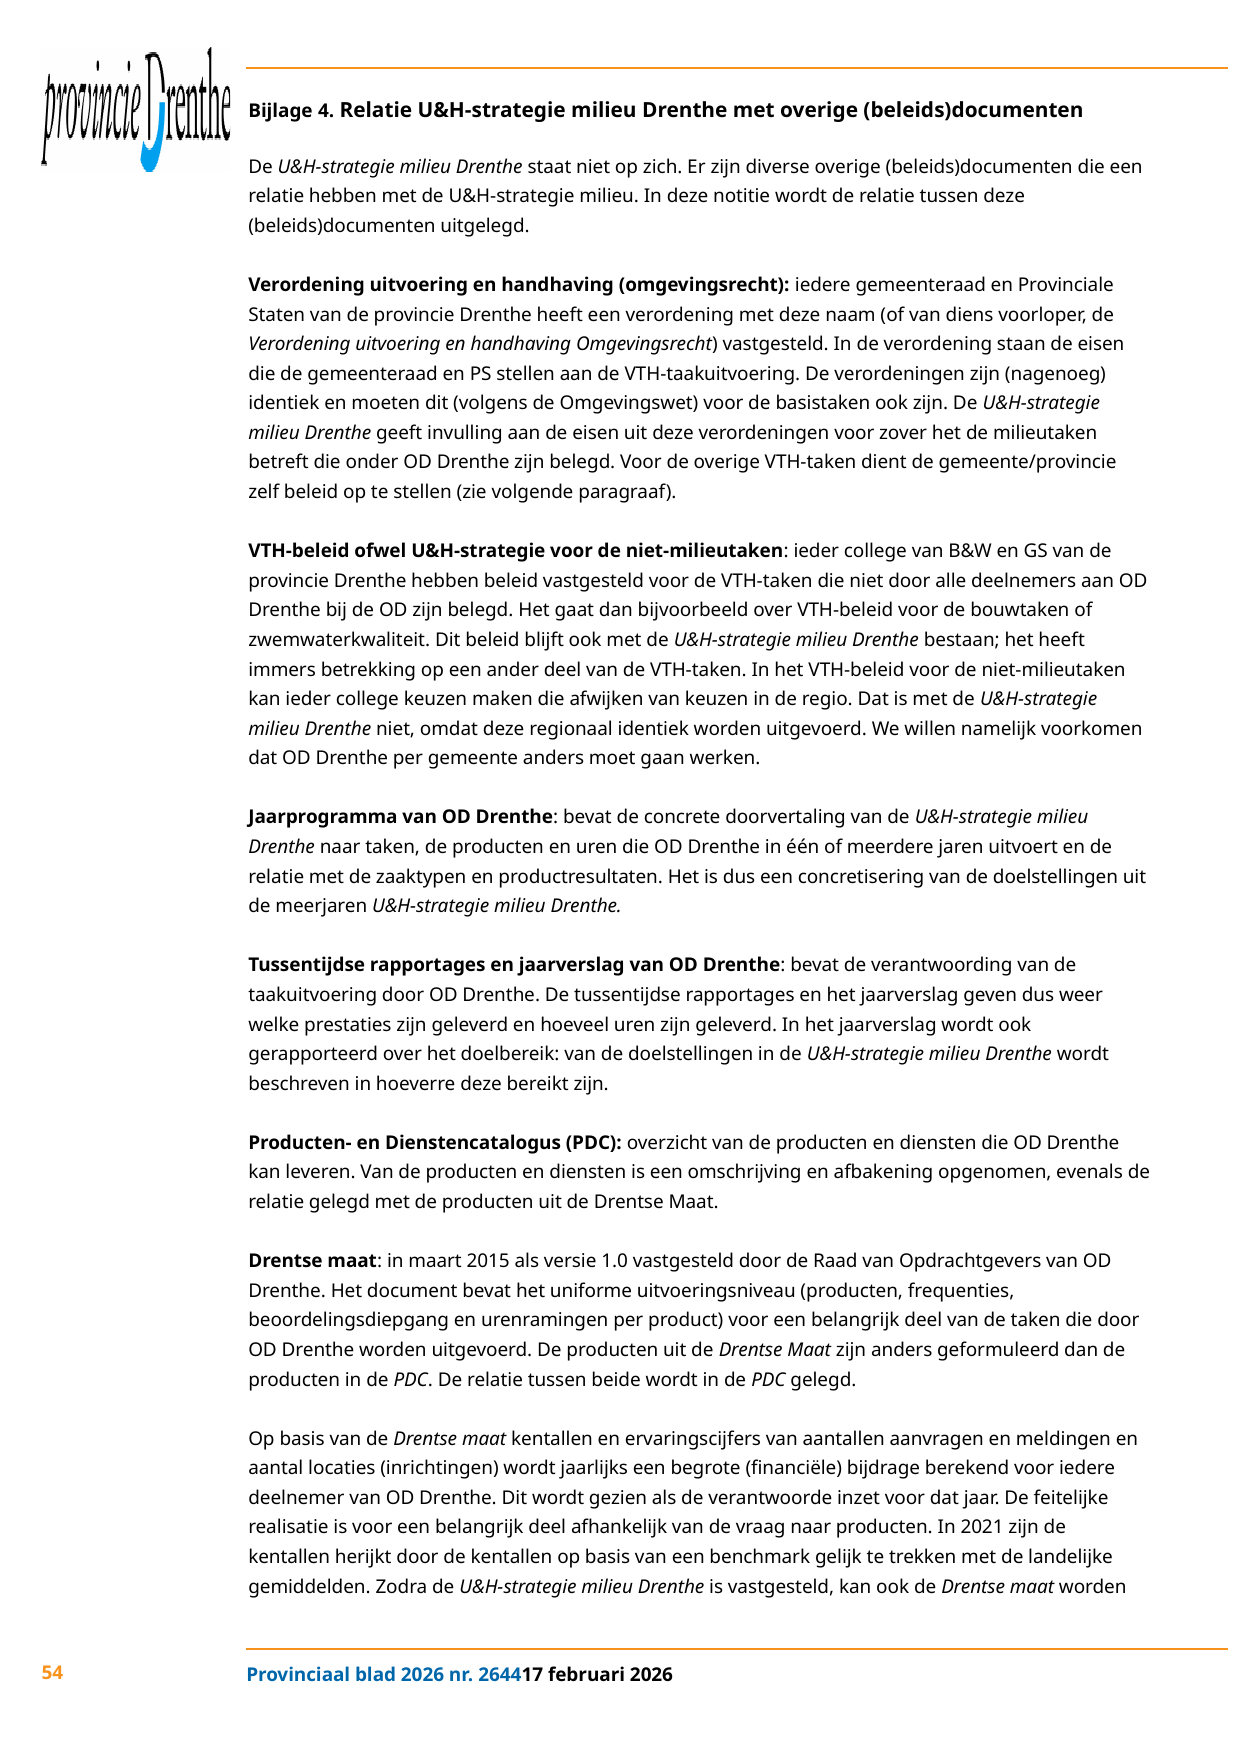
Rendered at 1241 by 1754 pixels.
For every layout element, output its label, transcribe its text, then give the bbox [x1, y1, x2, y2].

text Op basis van de Drentse maat kentallen en ervaringscijfers van aantallen aanvragen en meldingen en aantal locaties (inrichtingen) wordt jaarlijks een begrote (financiële) bijdrage berekend voor iedere deelnemer van OD Drenthe. Dit wordt gezien als de verantwoorde inzet voor dat jaar. De feitelijke realisatie is voor een belangrijk deel afhankelijk van de vraag naar producten. In 2021 zijn de kentallen herijkt door de kentallen op basis van een benchmark gelijk te trekken met de landelijke gemiddelden. Zodra de U&H-strategie milieu Drenthe is vastgesteld, kan ook de Drentse maat worden [248, 1425, 1152, 1599]
picture [41, 47, 231, 172]
text Bijlage 4. Relatie U&H-strategie milieu Drenthe met overige (beleids)documenten [248, 95, 1152, 123]
text Drentse maat: in maart 2015 als versie 1.0 vastgesteld door de Raad van Opdrachtgevers van OD Drenthe. Het document bevat het uniforme uitvoeringsniveau (producten, frequenties, beoordelingsdiepgang en urenramingen per product) voor een belangrijk deel van de taken die door OD Drenthe worden uitgevoerd. De producten uit de Drentse Maat zijn anders geformuleerd dan de producten in de PDC. De relatie tussen beide wordt in de PDC gelegd. [248, 1247, 1152, 1392]
text Verordening uitvoering en handhaving (omgevingsrecht): iedere gemeenteraad en Provinciale Staten van de provincie Drenthe heeft een verordening met deze naam (of van diens voorloper, de Verordening uitvoering en handhaving Omgevingsrecht) vastgesteld. In de verordening staan de eisen die de gemeenteraad en PS stellen aan de VTH-taakuitvoering. De verordeningen zijn (nagenoeg) identiek en moeten dit (volgens de Omgevingswet) voor de basistaken ook zijn. De U&H-strategie milieu Drenthe geeft invulling aan de eisen uit deze verordeningen voor zover het de milieutaken betreft die onder OD Drenthe zijn belegd. Voor de overige VTH-taken dient de gemeente/provincie zelf beleid op te stellen (zie volgende paragraaf). [248, 271, 1152, 504]
text Jaarprogramma van OD Drenthe: bevat de concrete doorvertaling van de U&H-strategie milieu Drenthe naar taken, de producten en uren die OD Drenthe in één of meerdere jaren uitvoert en de relatie met de zaaktypen en productresultaten. Het is dus een concretisering van de doelstellingen uit de meerjaren U&H-strategie milieu Drenthe. [248, 804, 1152, 918]
text VTH-beleid ofwel U&H-strategie voor de niet-milieutaken: ieder college van B&W en GS van de provincie Drenthe hebben beleid vastgesteld voor de VTH-taken die niet door alle deelnemers aan OD Drenthe bij de OD zijn belegd. Het gaat dan bijvoorbeeld over VTH-beleid voor de bouwtaken of zwemwaterkwaliteit. Dit beleid blijft ook met de U&H-strategie milieu Drenthe bestaan; het heeft immers betrekking op een ander deel van de VTH-taken. In het VTH-beleid voor de niet-milieutaken kan ieder college keuzen maken die afwijken van keuzen in de regio. Dat is met de U&H-strategie milieu Drenthe niet, omdat deze regionaal identiek worden uitgevoerd. We willen namelijk voorkomen dat OD Drenthe per gemeente anders moet gaan werken. [248, 537, 1152, 770]
text De U&H-strategie milieu Drenthe staat niet op zich. Er zijn diverse overige (beleids)documenten die een relatie hebben met de U&H-strategie milieu. In deze notitie wordt de relatie tussen deze (beleids)documenten uitgelegd. [248, 153, 1152, 238]
text Producten- en Dienstencatalogus (PDC): overzicht van de producten en diensten die OD Drenthe kan leveren. Van de producten en diensten is een omschrijving en afbakening opgenomen, evenals de relatie gelegd met de producten uit de Drentse Maat. [248, 1129, 1152, 1214]
text Tussentijdse rapportages en jaarverslag van OD Drenthe: bevat de verantwoording van de taakuitvoering door OD Drenthe. De tussentijdse rapportages en het jaarverslag geven dus weer welke prestaties zijn geleverd en hoeveel uren zijn geleverd. In het jaarverslag wordt ook gerapporteerd over het doelbereik: van de doelstellingen in de U&H-strategie milieu Drenthe wordt beschreven in hoeverre deze bereikt zijn. [248, 952, 1152, 1096]
